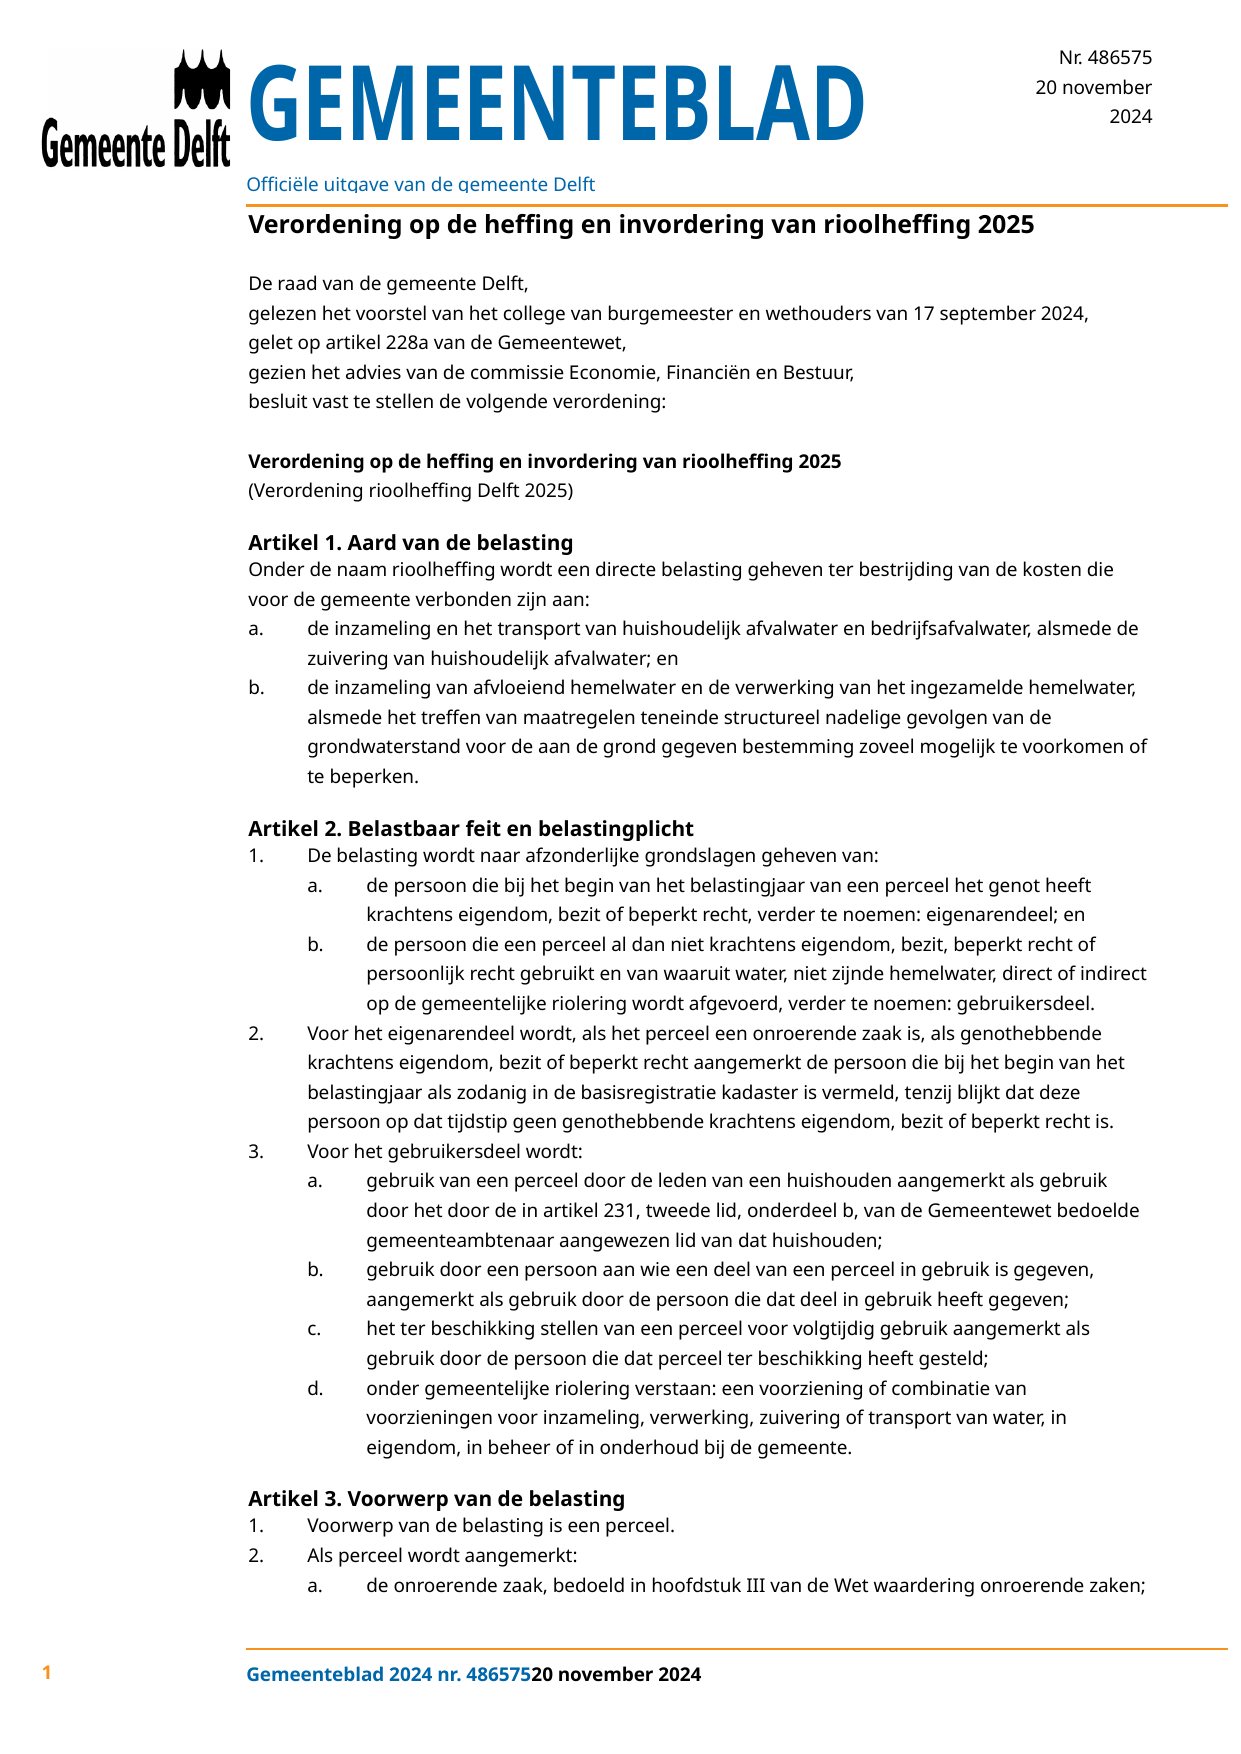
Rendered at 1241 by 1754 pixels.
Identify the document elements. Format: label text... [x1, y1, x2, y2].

list de persoon die bij het begin van het belastingjaar van een perceel het genot heeft krachtens eigendom, bezit of beperkt recht, verder te noemen: eigenarendeel; en [307, 872, 1152, 927]
text gelet op artikel 228a van de Gemeentewet, [248, 329, 1152, 355]
list de persoon die een perceel al dan niet krachtens eigendom, bezit, beperkt recht of persoonlijk recht gebruikt en van waaruit water, niet zijnde hemelwater, direct of indirect op de gemeentelijke riolering wordt afgevoerd, verder te noemen: gebruikersdeel. [307, 931, 1152, 1016]
text Verordening op de heffing en invordering van rioolheffing 2025 [248, 207, 1152, 241]
picture [41, 47, 231, 172]
text besluit vast te stellen de volgende verordening: [248, 389, 1152, 414]
list gebruik door een persoon aan wie een deel van een perceel in gebruik is gegeven, aangemerkt als gebruik door de persoon die dat deel in gebruik heeft gegeven; [307, 1256, 1152, 1312]
list onder gemeentelijke riolering verstaan: een voorziening of combinatie van voorzieningen voor inzameling, verwerking, zuivering of transport van water, in eigendom, in beheer of in onderhoud bij de gemeente. [307, 1375, 1152, 1459]
list de onroerende zaak, bedoeld in hoofdstuk III van de Wet waardering onroerende zaken; [307, 1572, 1152, 1598]
text Verordening op de heffing en invordering van rioolheffing 2025 [248, 448, 1152, 473]
text gelezen het voorstel van het college van burgemeester en wethouders van 17 september 2024, [248, 300, 1152, 326]
text Artikel 3. Voorwerp van de belasting [248, 1484, 1152, 1513]
list de inzameling en het transport van huishoudelijk afvalwater en bedrijfsafvalwater, alsmede de zuivering van huishoudelijk afvalwater; en [248, 615, 1152, 671]
list Als perceel wordt aangemerkt: [248, 1542, 1152, 1568]
text Onder de naam rioolheffing wordt een directe belasting geheven ter bestrijding van de kosten die voor de gemeente verbonden zijn aan: [248, 556, 1152, 612]
text Artikel 1. Aard van de belasting [248, 528, 1152, 556]
text gezien het advies van de commissie Economie, Financiën en Bestuur, [248, 359, 1152, 385]
list gebruik van een perceel door de leden van een huishouden aangemerkt als gebruik door het door de in artikel 231, tweede lid, onderdeel b, van de Gemeentewet bedoelde gemeenteambtenaar aangewezen lid van dat huishouden; [307, 1168, 1152, 1252]
text Artikel 2. Belastbaar feit en belastingplicht [248, 814, 1152, 842]
list het ter beschikking stellen van een perceel voor volgtijdig gebruik aangemerkt als gebruik door de persoon die dat perceel ter beschikking heeft gesteld; [307, 1316, 1152, 1371]
list De belasting wordt naar afzonderlijke grondslagen geheven van: [248, 842, 1152, 868]
list Voor het gebruikersdeel wordt: [248, 1138, 1152, 1164]
list Voorwerp van de belasting is een perceel. [248, 1513, 1152, 1538]
text De raad van de gemeente Delft, [248, 270, 1152, 296]
list de inzameling van afvloeiend hemelwater en de verwerking van het ingezamelde hemelwater, alsmede het treffen van maatregelen teneinde structureel nadelige gevolgen van de grondwaterstand voor de aan de grond gegeven bestemming zoveel mogelijk te voorkomen of te beperken. [248, 674, 1152, 789]
text (Verordening rioolheffing Delft 2025) [248, 477, 1152, 503]
list Voor het eigenarendeel wordt, als het perceel een onroerende zaak is, als genothebbende krachtens eigendom, bezit of beperkt recht aangemerkt de persoon die bij het begin van het belastingjaar als zodanig in de basisregistratie kadaster is vermeld, tenzij blijkt dat deze persoon op dat tijdstip geen genothebbende krachtens eigendom, bezit of beperkt recht is. [248, 1020, 1152, 1134]
